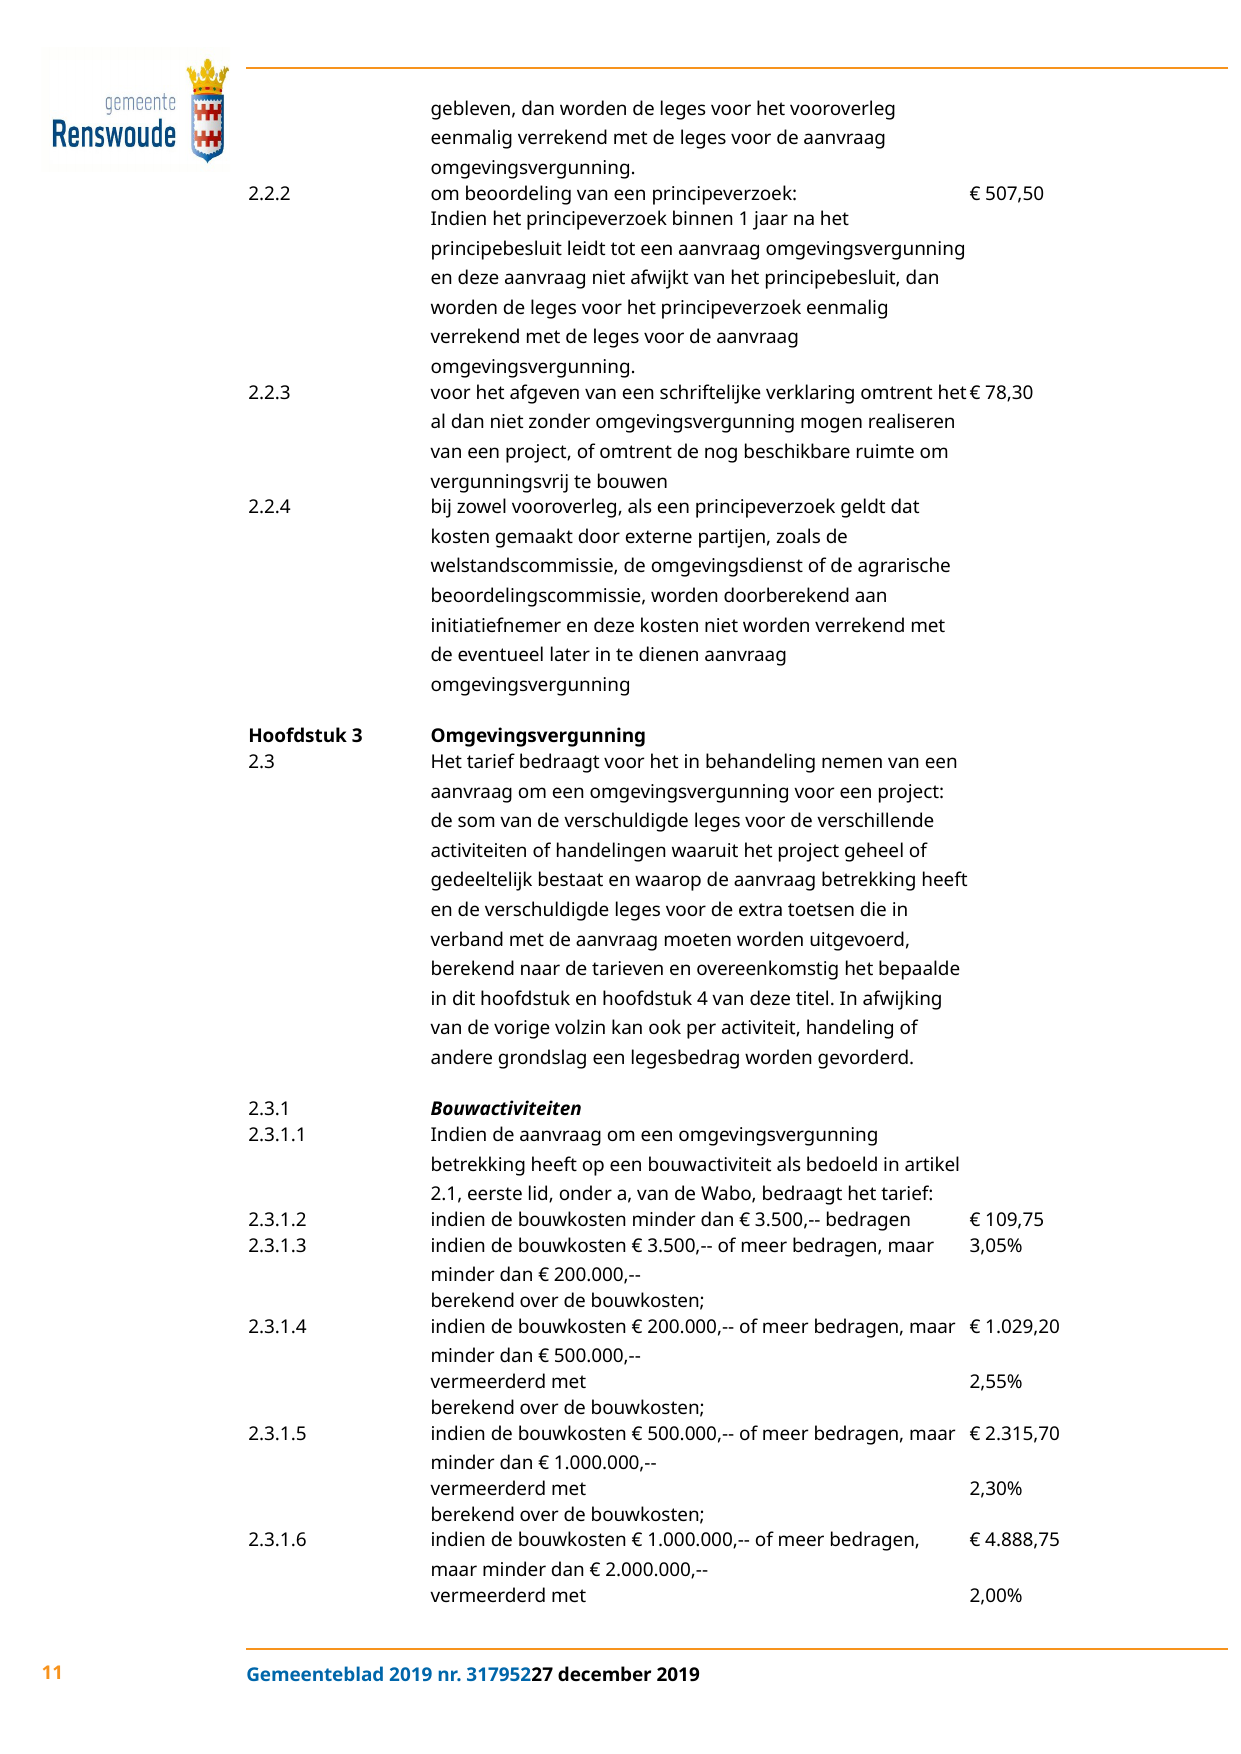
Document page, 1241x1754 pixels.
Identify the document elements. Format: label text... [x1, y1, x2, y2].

table_cell € 507,50 [969, 180, 1152, 205]
table_cell 2.2.3 [248, 379, 430, 493]
table_cell [248, 697, 430, 722]
table_cell [969, 1121, 1152, 1206]
table_cell [969, 95, 1152, 180]
table_cell [248, 1287, 430, 1313]
table_cell voor het afgeven van een schriftelijke verklaring omtrent het al dan niet zonder omgevingsvergunning mogen realiseren van een project, of omtrent de nog beschikbare ruimte om vergunningsvrij te bouwen [430, 379, 969, 493]
table_cell Hoofdstuk 3 [248, 723, 430, 748]
table_cell [969, 205, 1152, 379]
table_cell vermeerderd met [430, 1368, 969, 1394]
table_cell om beoordeling van een principeverzoek: [430, 180, 969, 205]
table_cell [248, 1582, 430, 1607]
table_cell 2.2.2 [248, 180, 430, 205]
table_cell [969, 1501, 1152, 1526]
table_cell berekend over de bouwkosten; [430, 1287, 969, 1313]
table_cell Bouwactiviteiten [430, 1096, 969, 1121]
table_cell bij zowel vooroverleg, als een principeverzoek geldt dat kosten gemaakt door externe partijen, zoals de welstandscommissie, de omgevingsdienst of de agrarische beoordelingscommissie, worden doorberekend aan initiatiefnemer en deze kosten niet worden verrekend met de eventueel later in te dienen aanvraag omgevingsvergunning [430, 494, 969, 697]
table_cell [969, 1394, 1152, 1420]
table_cell 2.3.1.6 [248, 1526, 430, 1582]
table_cell Omgevingsvergunning [430, 723, 969, 748]
table_cell 2.3.1.4 [248, 1313, 430, 1368]
table_cell [248, 1475, 430, 1501]
table_cell [969, 697, 1152, 722]
table_cell € 2.315,70 [969, 1420, 1152, 1475]
table_cell 2.3.1.5 [248, 1420, 430, 1475]
table_cell [969, 748, 1152, 1070]
table_cell indien de bouwkosten € 1.000.000,-- of meer bedragen, maar minder dan € 2.000.000,-- [430, 1526, 969, 1582]
table_cell vermeerderd met [430, 1475, 969, 1501]
table_cell indien de bouwkosten € 200.000,-- of meer bedragen, maar minder dan € 500.000,-- [430, 1313, 969, 1368]
table_cell [430, 1070, 969, 1096]
table_cell [248, 1070, 430, 1096]
table_cell € 4.888,75 [969, 1526, 1152, 1582]
table_cell [969, 1287, 1152, 1313]
table_cell 2,00% [969, 1582, 1152, 1607]
table_cell 2.3.1 [248, 1096, 430, 1121]
table_cell Het tarief bedraagt voor het in behandeling nemen van een aanvraag om een omgevingsvergunning voor een project: de som van de verschuldigde leges voor de verschillende activiteiten of handelingen waaruit het project geheel of gedeeltelijk bestaat en waarop de aanvraag betrekking heeft en de verschuldigde leges voor de extra toetsen die in verband met de aanvraag moeten worden uitgevoerd, berekend naar de tarieven en overeenkomstig het bepaalde in dit hoofdstuk en hoofdstuk 4 van deze titel. In afwijking van de vorige volzin kan ook per activiteit, handeling of andere grondslag een legesbedrag worden gevorderd. [430, 748, 969, 1070]
table_cell indien de bouwkosten minder dan € 3.500,-- bedragen [430, 1206, 969, 1232]
table_cell gebleven, dan worden de leges voor het vooroverleg eenmalig verrekend met de leges voor de aanvraag omgevingsvergunning. [430, 95, 969, 180]
table_cell 2.3.1.3 [248, 1232, 430, 1287]
table_cell [969, 723, 1152, 748]
table_cell [248, 1501, 430, 1526]
table_cell 2.2.4 [248, 494, 430, 697]
table_cell [248, 205, 430, 379]
table_cell [969, 1070, 1152, 1096]
table_cell berekend over de bouwkosten; [430, 1501, 969, 1526]
table_cell vermeerderd met [430, 1582, 969, 1607]
table_cell [248, 1394, 430, 1420]
table_cell [248, 95, 430, 180]
table_cell [969, 494, 1152, 697]
table_cell indien de bouwkosten € 500.000,-- of meer bedragen, maar minder dan € 1.000.000,-- [430, 1420, 969, 1475]
table_cell 2,30% [969, 1475, 1152, 1501]
table_cell [430, 697, 969, 722]
table_cell € 1.029,20 [969, 1313, 1152, 1368]
table_cell [969, 1096, 1152, 1121]
table_cell 2.3.1.1 [248, 1121, 430, 1206]
table_cell 2.3.1.2 [248, 1206, 430, 1232]
table_cell berekend over de bouwkosten; [430, 1394, 969, 1420]
table_cell € 78,30 [969, 379, 1152, 493]
table_cell 2,55% [969, 1368, 1152, 1394]
table_cell indien de bouwkosten € 3.500,-- of meer bedragen, maar minder dan € 200.000,-- [430, 1232, 969, 1287]
table_cell € 109,75 [969, 1206, 1152, 1232]
table_cell Indien de aanvraag om een omgevingsvergunning betrekking heeft op een bouwactiviteit als bedoeld in artikel 2.1, eerste lid, onder a, van de Wabo, bedraagt het tarief: [430, 1121, 969, 1206]
table_cell 3,05% [969, 1232, 1152, 1287]
picture [41, 47, 231, 172]
table_cell [248, 1368, 430, 1394]
table_cell 2.3 [248, 748, 430, 1070]
table_cell Indien het principeverzoek binnen 1 jaar na het principebesluit leidt tot een aanvraag omgevingsvergunning en deze aanvraag niet afwijkt van het principebesluit, dan worden de leges voor het principeverzoek eenmalig verrekend met de leges voor de aanvraag omgevingsvergunning. [430, 205, 969, 379]
